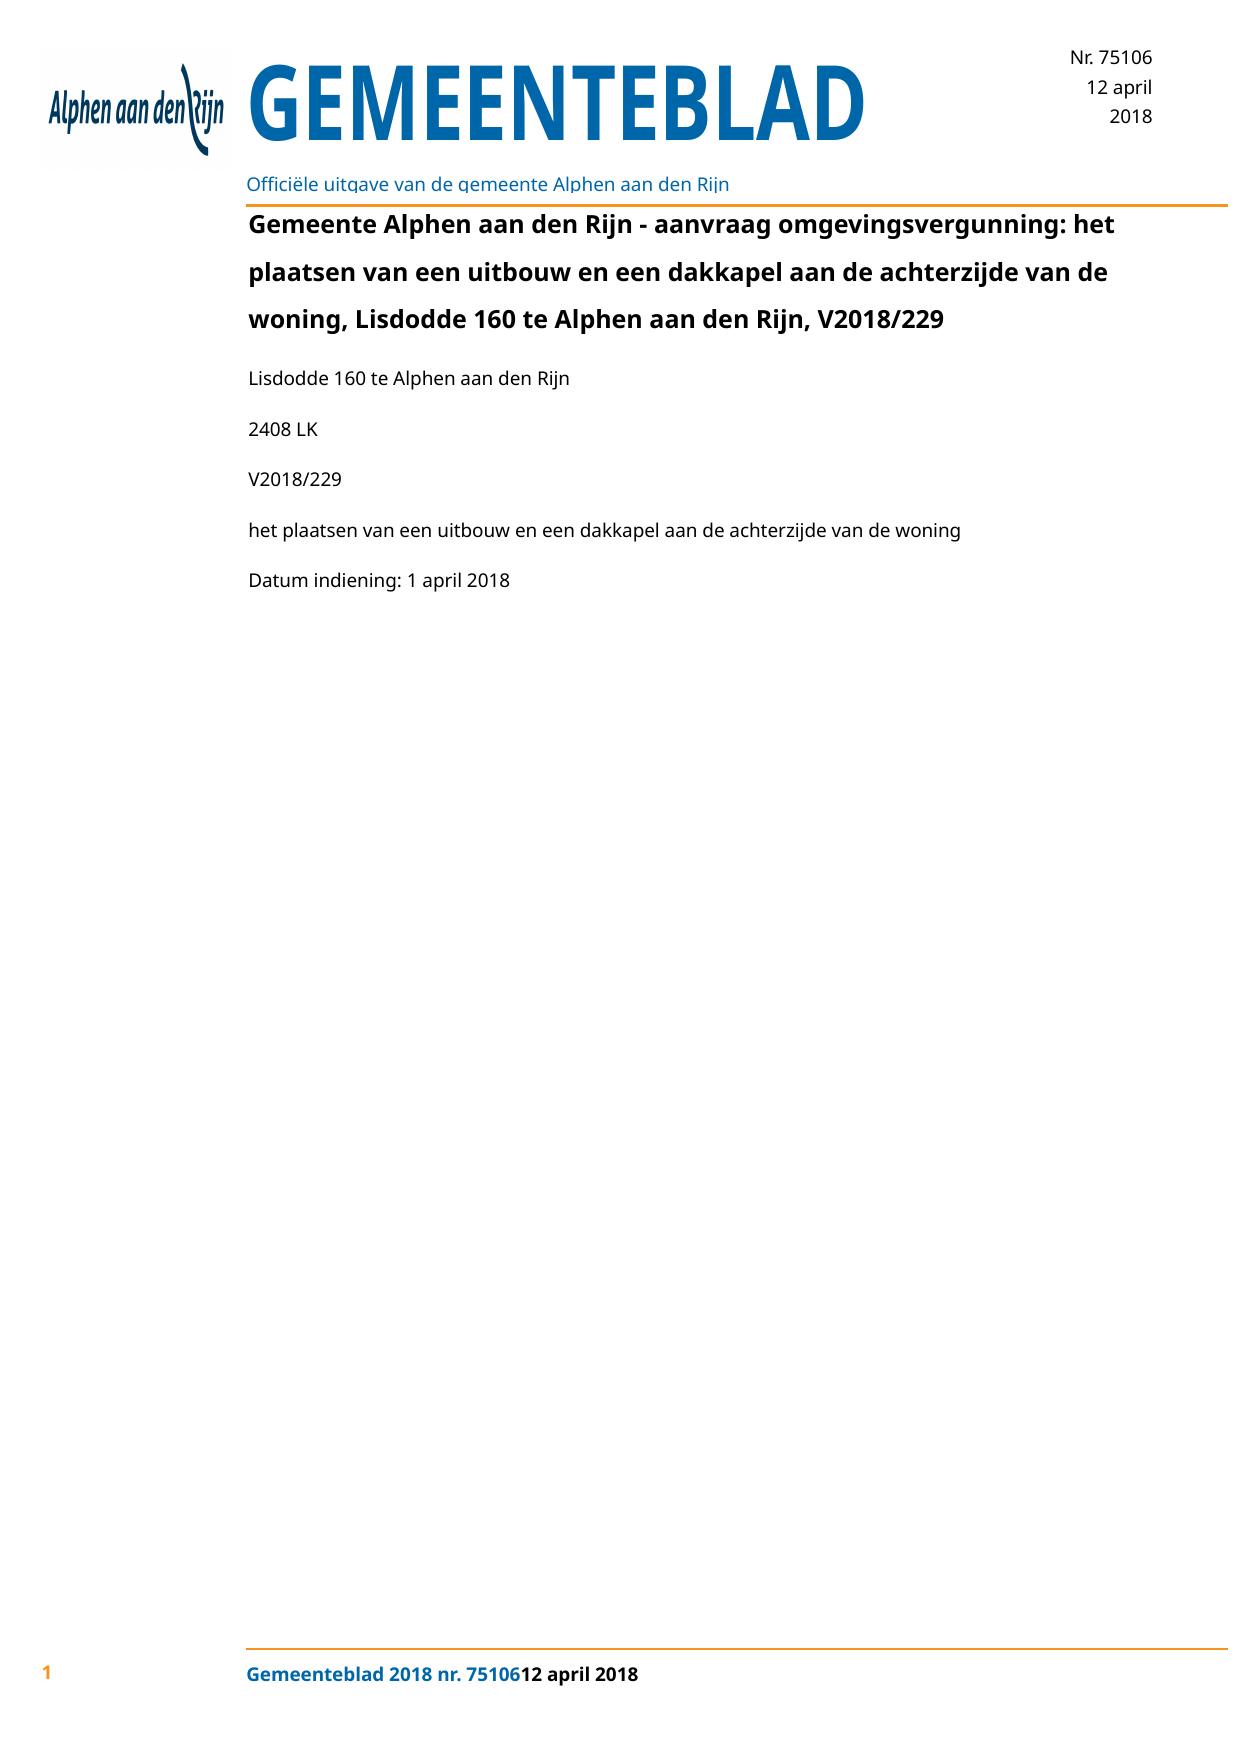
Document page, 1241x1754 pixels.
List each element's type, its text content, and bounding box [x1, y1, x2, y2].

text Datum indiening: 1 april 2018 [248, 567, 1152, 593]
text Lisdodde 160 te Alphen aan den Rijn [248, 366, 1152, 391]
text V2018/229 [248, 466, 1152, 492]
text 2408 LK [248, 416, 1152, 442]
picture [41, 47, 231, 172]
text Gemeente Alphen aan den Rijn - aanvraag omgevingsvergunning: het plaatsen van een uitbouw en een dakkapel aan de achterzijde van de woning, Lisdodde 160 te Alphen aan den Rijn, V2018/229 [248, 207, 1152, 336]
text het plaatsen van een uitbouw en een dakkapel aan de achterzijde van de woning [248, 517, 1152, 542]
